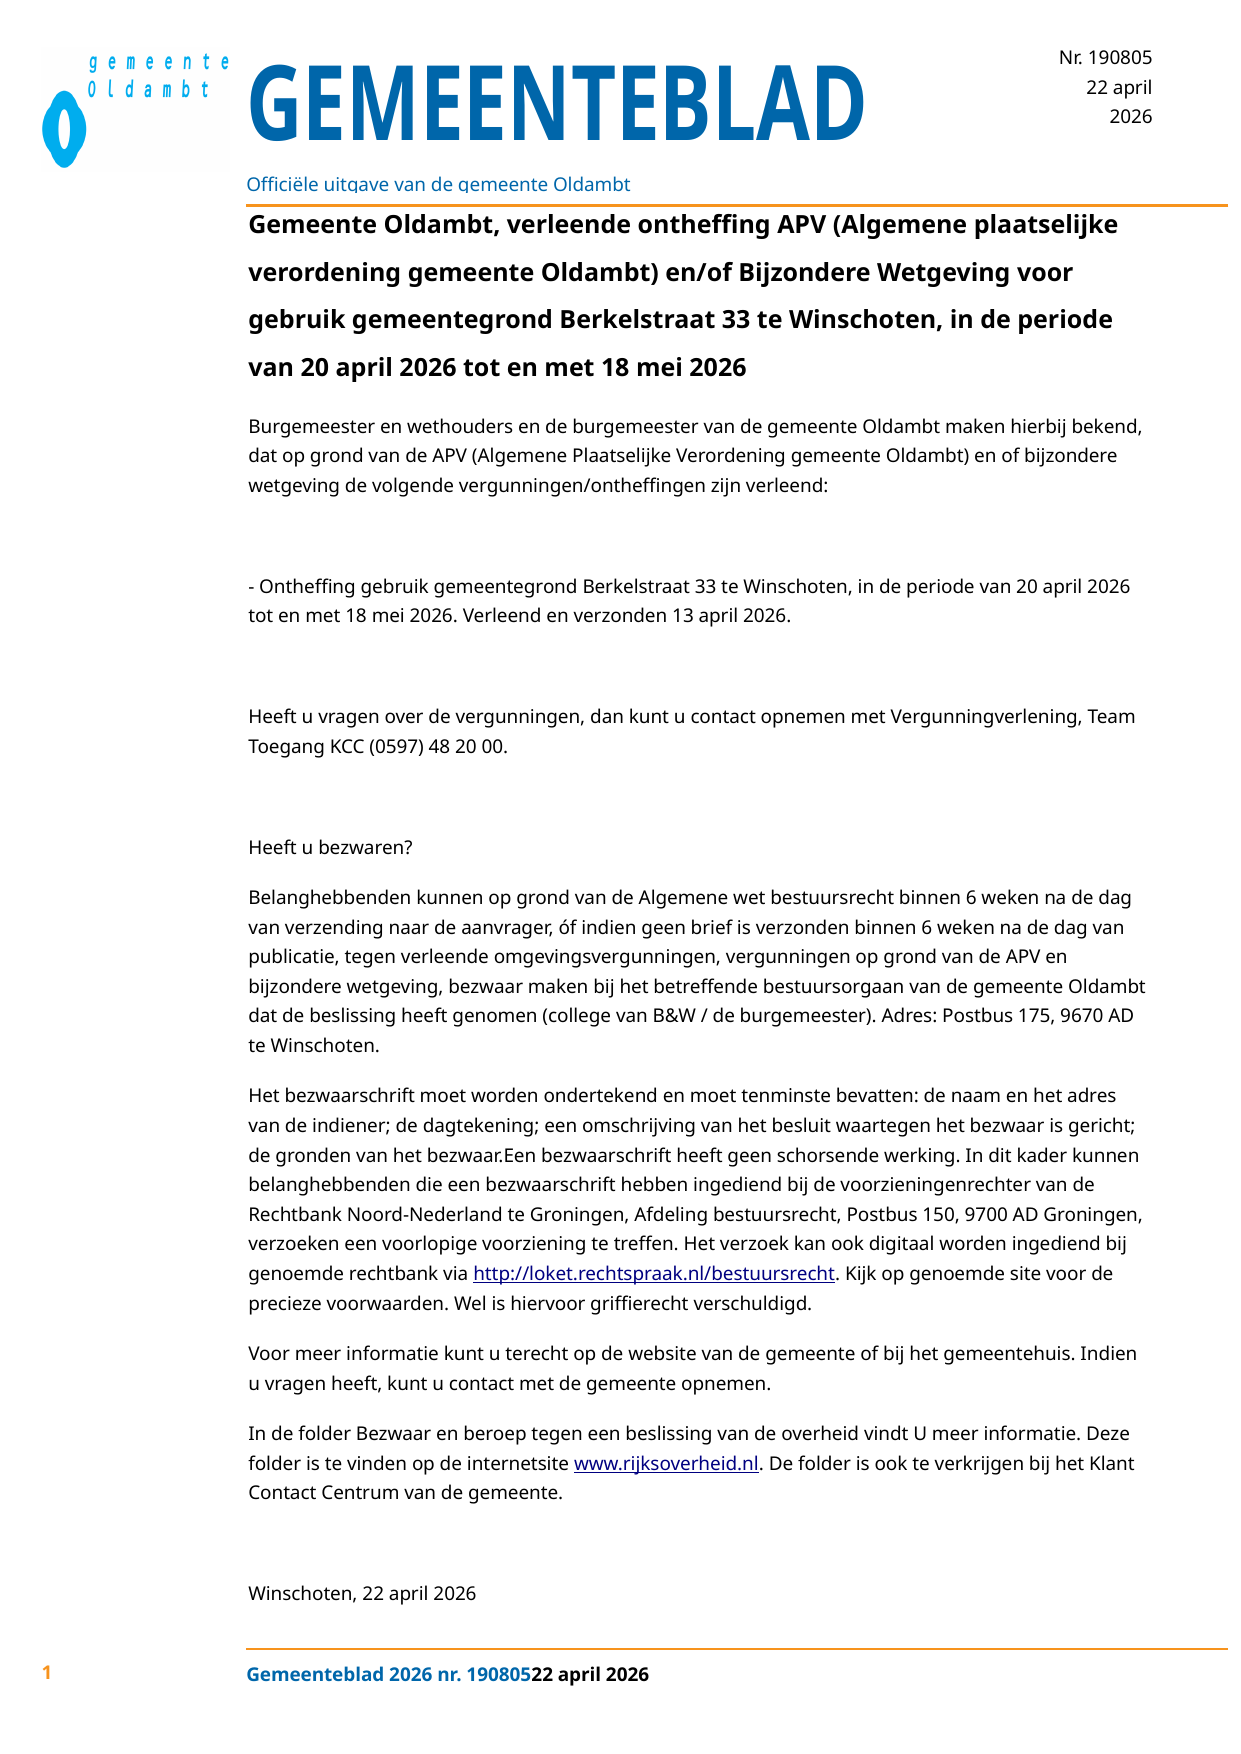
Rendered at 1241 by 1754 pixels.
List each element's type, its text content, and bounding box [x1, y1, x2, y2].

text - Ontheffing gebruik gemeentegrond Berkelstraat 33 te Winschoten, in de periode van 20 april 2026 tot en met 18 mei 2026. Verleend en verzonden 13 april 2026. [248, 573, 1152, 628]
text Het bezwaarschrift moet worden ondertekend en moet tenminste bevatten: de naam en het adres van de indiener; de dagtekening; een omschrijving van het besluit waartegen het bezwaar is gericht; de gronden van het bezwaar.Een bezwaarschrift heeft geen schorsende werking. In dit kader kunnen belanghebbenden die een bezwaarschrift hebben ingediend bij de voorzieningenrechter van de Rechtbank Noord-Nederland te Groningen, Afdeling bestuursrecht, Postbus 150, 9700 AD Groningen, verzoeken een voorlopige voorziening te treffen. Het verzoek kan ook digitaal worden ingediend bij genoemde rechtbank via http://loket.rechtspraak.nl/bestuursrecht. Kijk op genoemde site voor de precieze voorwaarden. Wel is hiervoor griffierecht verschuldigd. [248, 1083, 1152, 1316]
text Winschoten, 22 april 2026 [248, 1580, 1152, 1606]
text Belanghebbenden kunnen op grond van de Algemene wet bestuursrecht binnen 6 weken na de dag van verzending naar de aanvrager, óf indien geen brief is verzonden binnen 6 weken na de dag van publicatie, tegen verleende omgevingsvergunningen, vergunningen op grond van de APV en bijzondere wetgeving, bezwaar maken bij het betreffende bestuursorgaan van de gemeente Oldambt dat de beslissing heeft genomen (college van B&W / de burgemeester). Adres: Postbus 175, 9670 AD te Winschoten. [248, 884, 1152, 1058]
text Gemeente Oldambt, verleende ontheffing APV (Algemene plaatselijke verordening gemeente Oldambt) en/of Bijzondere Wetgeving voor gebruik gemeentegrond Berkelstraat 33 te Winschoten, in de periode van 20 april 2026 tot en met 18 mei 2026 [248, 207, 1152, 384]
text Heeft u bezwaren? [248, 834, 1152, 860]
text In de folder Bezwaar en beroep tegen een beslissing van de overheid vindt U meer informatie. Deze folder is te vinden op de internetsite www.rijksoverheid.nl. De folder is ook te verkrijgen bij het Klant Contact Centrum van de gemeente. [248, 1420, 1152, 1505]
text Burgemeester en wethouders en de burgemeester van de gemeente Oldambt maken hierbij bekend, dat op grond van de APV (Algemene Plaatselijke Verordening gemeente Oldambt) en of bijzondere wetgeving de volgende vergunningen/ontheffingen zijn verleend: [248, 413, 1152, 498]
text Heeft u vragen over de vergunningen, dan kunt u contact opnemen met Vergunningverlening, Team Toegang KCC (0597) 48 20 00. [248, 703, 1152, 759]
text Voor meer informatie kunt u terecht op de website van de gemeente of bij het gemeentehuis. Indien u vragen heeft, kunt u contact met de gemeente opnemen. [248, 1340, 1152, 1396]
picture [41, 47, 231, 172]
